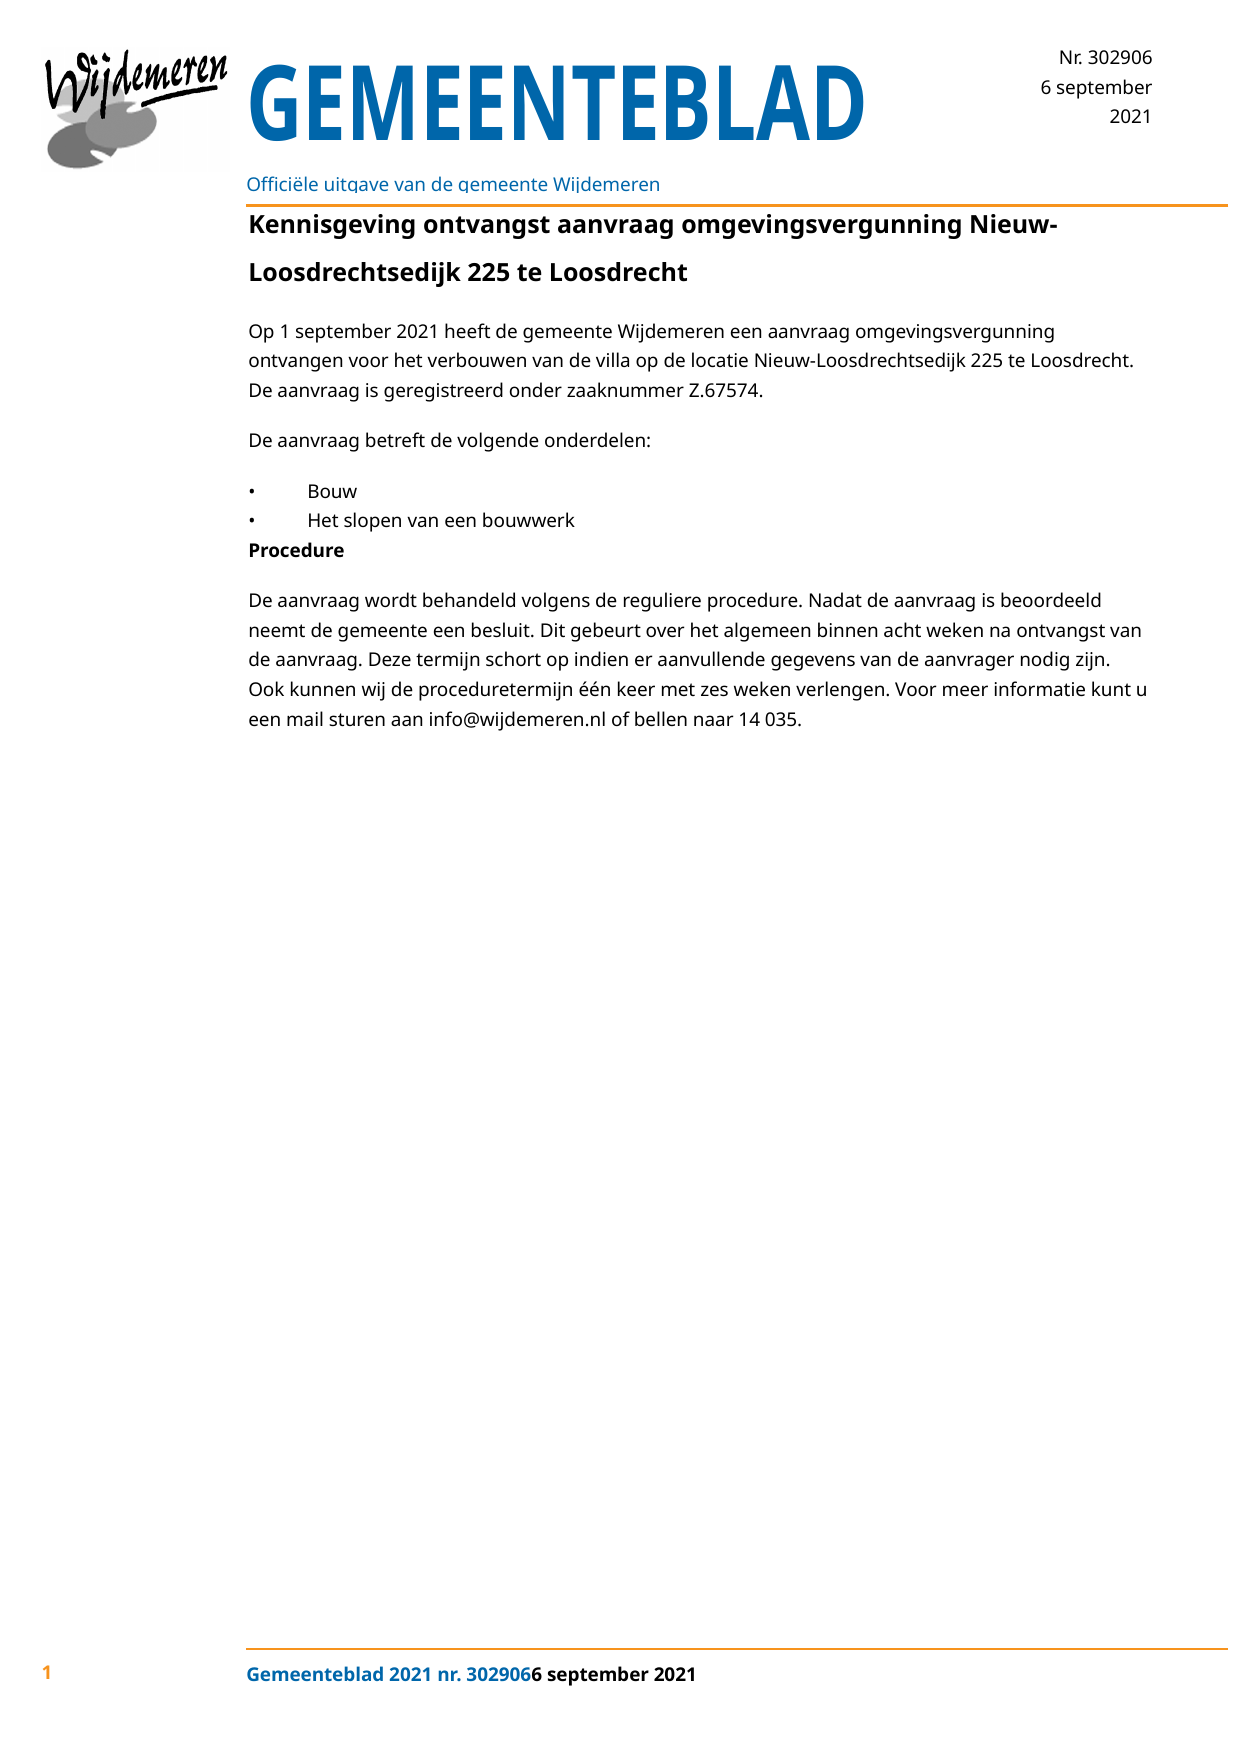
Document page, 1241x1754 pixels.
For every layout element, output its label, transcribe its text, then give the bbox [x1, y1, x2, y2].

list Het slopen van een bouwwerk [248, 507, 1152, 533]
text Kennisgeving ontvangst aanvraag omgevingsvergunning Nieuw-Loosdrechtsedijk 225 te Loosdrecht [248, 207, 1152, 288]
text De aanvraag wordt behandeld volgens de reguliere procedure. Nadat de aanvraag is beoordeeld neemt de gemeente een besluit. Dit gebeurt over het algemeen binnen acht weken na ontvangst van de aanvraag. Deze termijn schort op indien er aanvullende gegevens van de aanvrager nodig zijn. Ook kunnen wij de proceduretermijn één keer met zes weken verlengen. Voor meer informatie kunt u een mail sturen aan info@wijdemeren.nl of bellen naar 14 035. [248, 587, 1152, 732]
text De aanvraag betreft de volgende onderdelen: [248, 427, 1152, 453]
text Procedure [248, 537, 1152, 563]
text Op 1 september 2021 heeft de gemeente Wijdemeren een aanvraag omgevingsvergunning ontvangen voor het verbouwen van de villa op de locatie Nieuw-Loosdrechtsedijk 225 te Loosdrecht. De aanvraag is geregistreerd onder zaaknummer Z.67574. [248, 318, 1152, 403]
list Bouw [248, 478, 1152, 504]
picture [41, 47, 231, 172]
